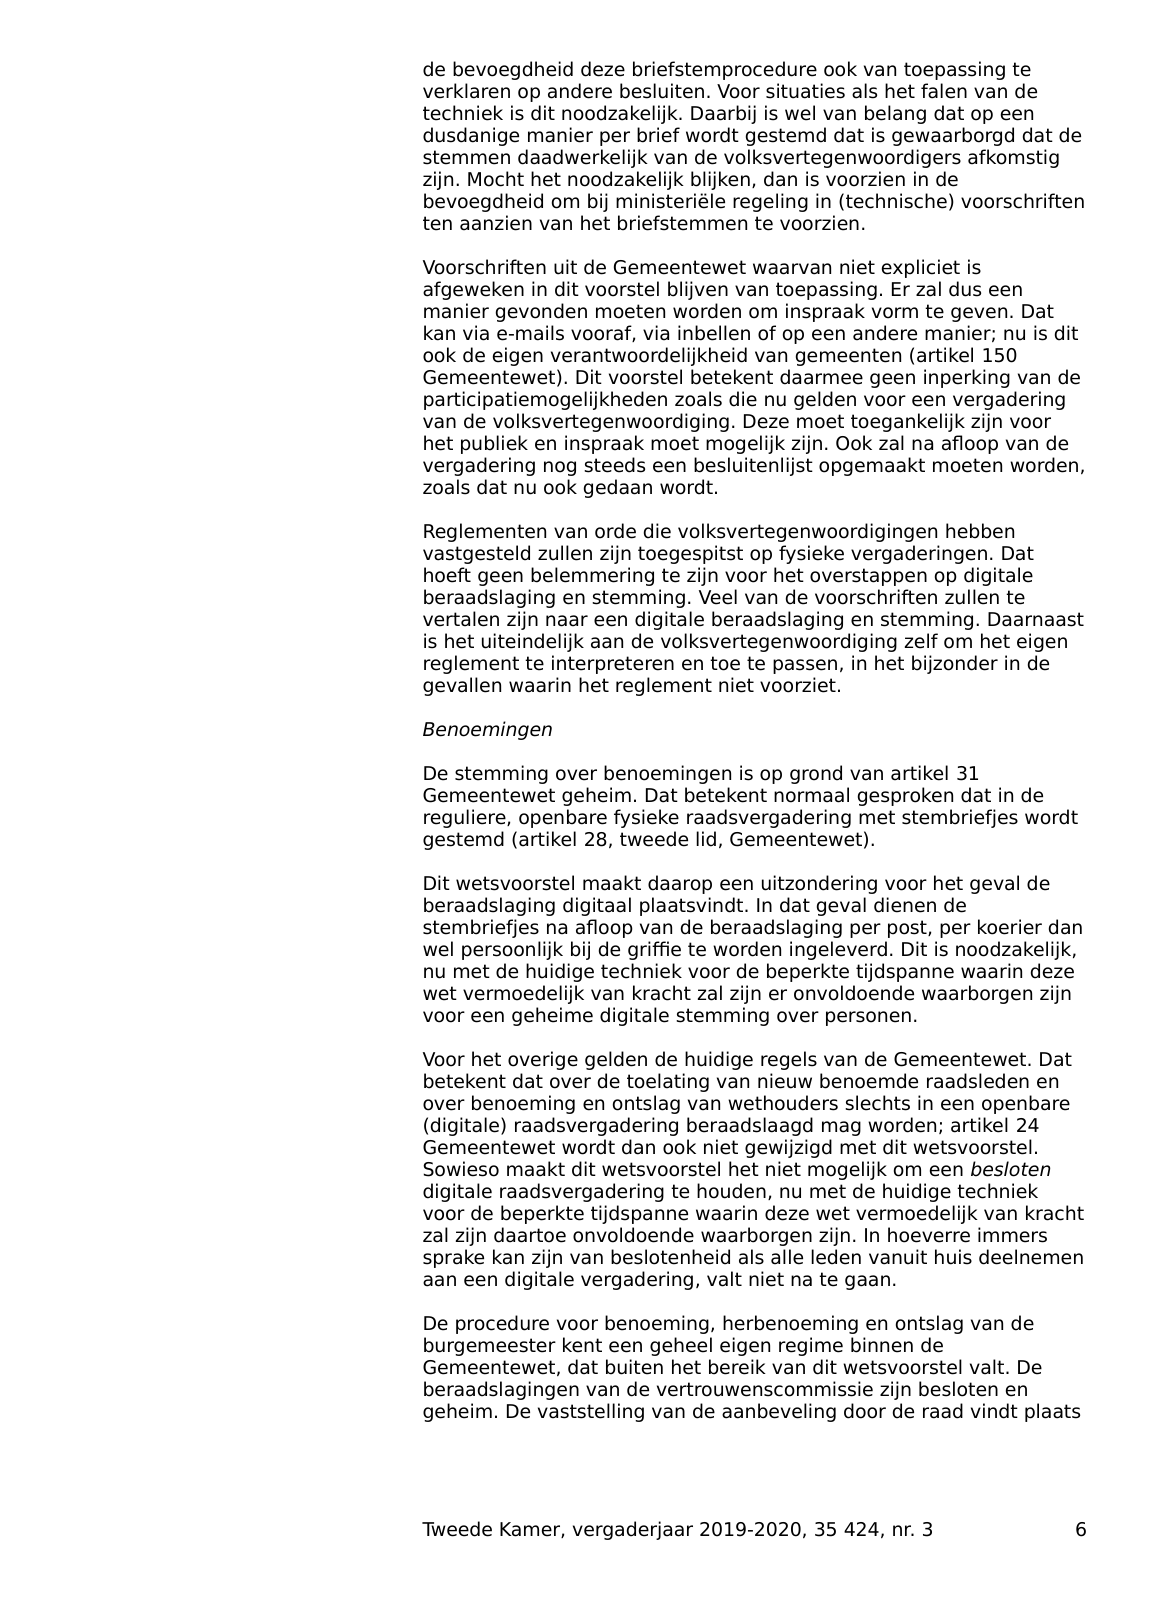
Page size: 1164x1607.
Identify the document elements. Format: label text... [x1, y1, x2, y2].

text Dit wetsvoorstel maakt daarop een uitzondering voor het geval de beraadslaging digitaal plaatsvindt. In dat geval dienen de stembriefjes na afloop van de beraadslaging per post, per koerier dan wel persoonlijk bij de griffie te worden ingeleverd. Dit is noodzakelijk, nu met de huidige techniek voor de beperkte tijdspanne waarin deze wet vermoedelijk van kracht zal zijn er onvoldoende waarborgen zijn voor een geheime digitale stemming over personen. [422, 873, 1087, 1027]
text Voor het overige gelden de huidige regels van de Gemeentewet. Dat betekent dat over de toelating van nieuw benoemde raadsleden en over benoeming en ontslag van wethouders slechts in een openbare (digitale) raadsvergadering beraadslaagd mag worden; artikel 24 Gemeentewet wordt dan ook niet gewijzigd met dit wetsvoorstel. Sowieso maakt dit wetsvoorstel het niet mogelijk om een besloten digitale raadsvergadering te houden, nu met de huidige techniek voor de beperkte tijdspanne waarin deze wet vermoedelijk van kracht zal zijn daartoe onvoldoende waarborgen zijn. In hoeverre immers sprake kan zijn van beslotenheid als alle leden vanuit huis deelnemen aan een digitale vergadering, valt niet na te gaan. [422, 1049, 1087, 1291]
text De stemming over benoemingen is op grond van artikel 31 Gemeentewet geheim. Dat betekent normaal gesproken dat in de reguliere, openbare fysieke raadsvergadering met stembriefjes wordt gestemd (artikel 28, tweede lid, Gemeentewet). [422, 763, 1087, 851]
text Reglementen van orde die volksvertegenwoordigingen hebben vastgesteld zullen zijn toegespitst op fysieke vergaderingen. Dat hoeft geen belemmering te zijn voor het overstappen op digitale beraadslaging en stemming. Veel van de voorschriften zullen te vertalen zijn naar een digitale beraadslaging en stemming. Daarnaast is het uiteindelijk aan de volksvertegenwoordiging zelf om het eigen reglement te interpreteren en toe te passen, in het bijzonder in de gevallen waarin het reglement niet voorziet. [422, 521, 1087, 697]
subtitle Benoemingen [422, 719, 1087, 741]
text De procedure voor benoeming, herbenoeming en ontslag van de burgemeester kent een geheel eigen regime binnen de Gemeentewet, dat buiten het bereik van dit wetsvoorstel valt. De beraadslagingen van de vertrouwenscommissie zijn besloten en geheim. De vaststelling van de aanbeveling door de raad vindt plaats [422, 1313, 1087, 1423]
text de bevoegdheid deze briefstemprocedure ook van toepassing te verklaren op andere besluiten. Voor situaties als het falen van de techniek is dit noodzakelijk. Daarbij is wel van belang dat op een dusdanige manier per brief wordt gestemd dat is gewaarborgd dat de stemmen daadwerkelijk van de volksvertegenwoordigers afkomstig zijn. Mocht het noodzakelijk blijken, dan is voorzien in de bevoegdheid om bij ministeriële regeling in (technische) voorschriften ten aanzien van het briefstemmen te voorzien. [422, 59, 1087, 235]
text Voorschriften uit de Gemeentewet waarvan niet expliciet is afgeweken in dit voorstel blijven van toepassing. Er zal dus een manier gevonden moeten worden om inspraak vorm te geven. Dat kan via e-mails vooraf, via inbellen of op een andere manier; nu is dit ook de eigen verantwoordelijkheid van gemeenten (artikel 150 Gemeentewet). Dit voorstel betekent daarmee geen inperking van de participatiemogelijkheden zoals die nu gelden voor een vergadering van de volksvertegenwoordiging. Deze moet toegankelijk zijn voor het publiek en inspraak moet mogelijk zijn. Ook zal na afloop van de vergadering nog steeds een besluitenlijst opgemaakt moeten worden, zoals dat nu ook gedaan wordt. [422, 257, 1087, 499]
